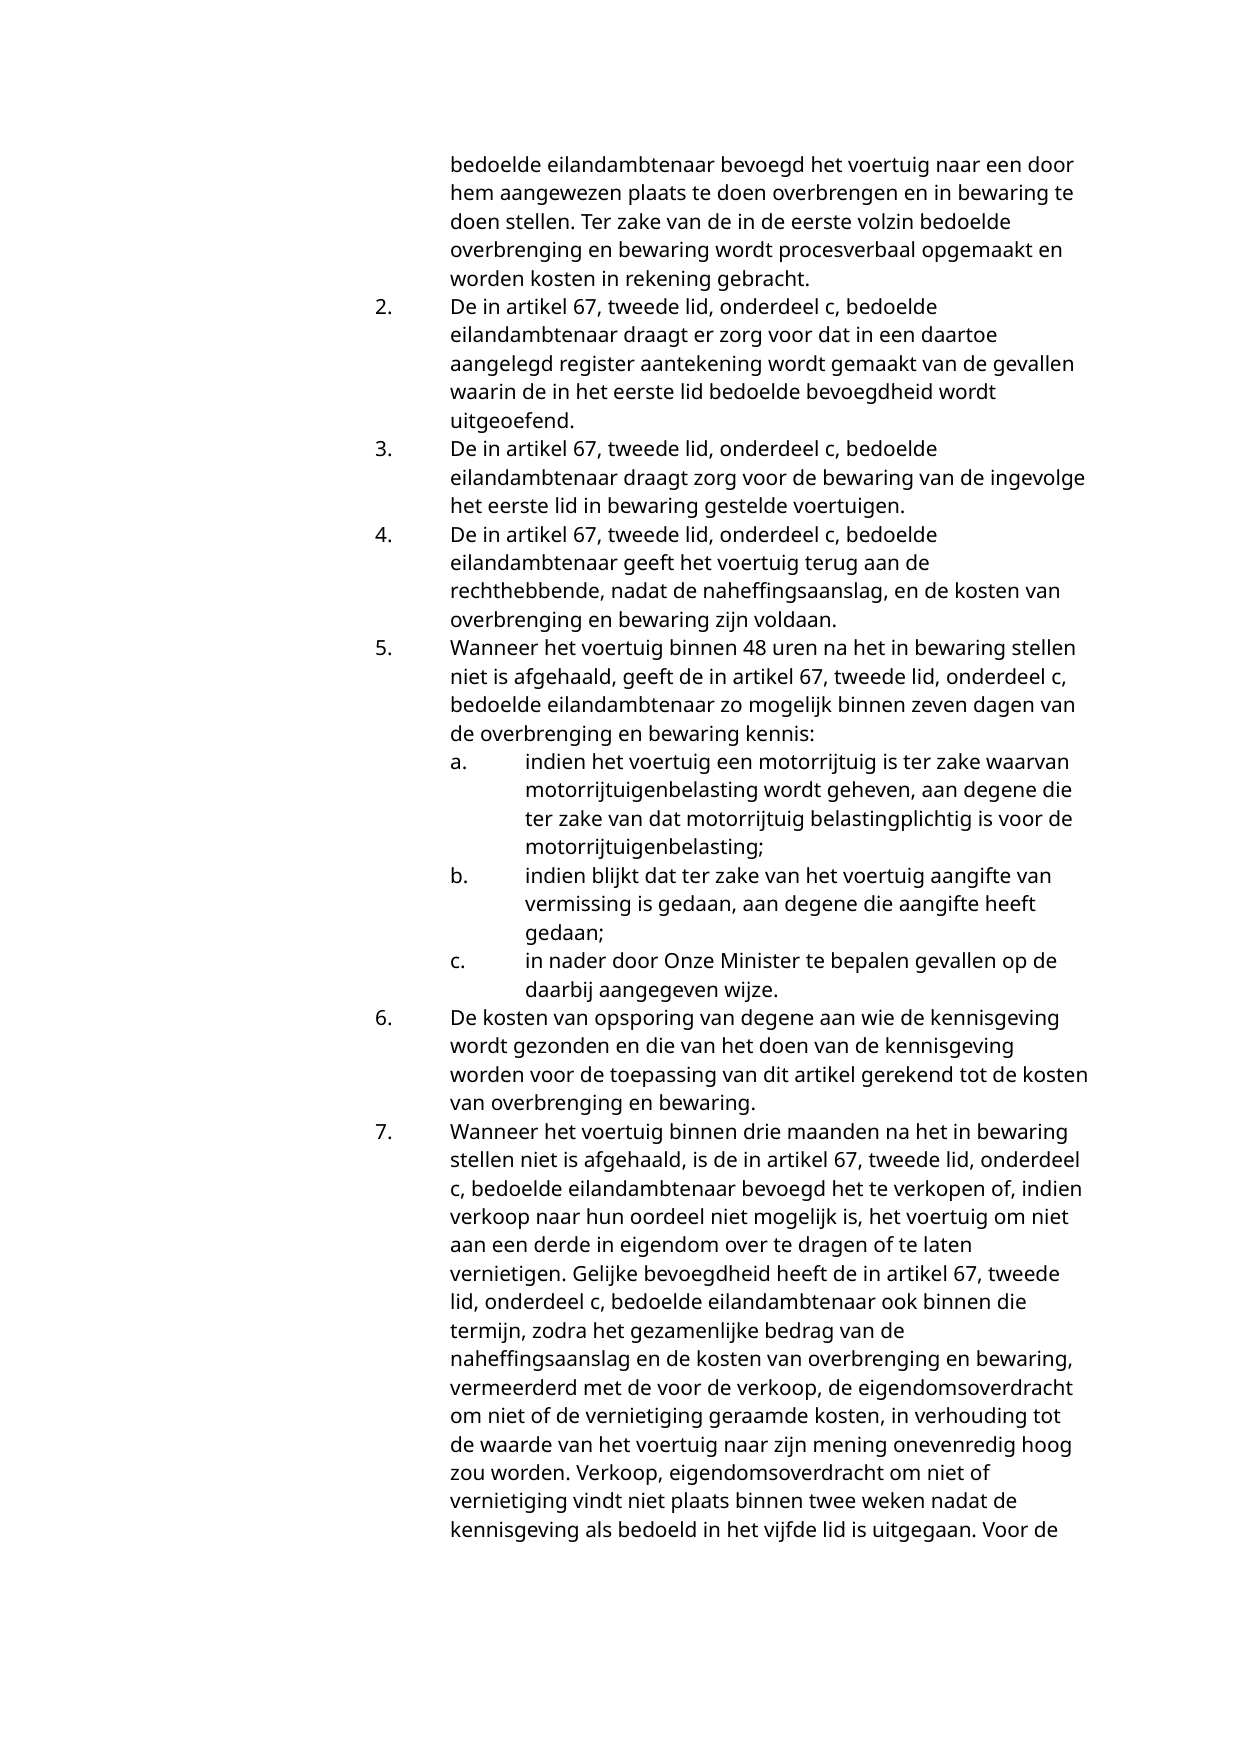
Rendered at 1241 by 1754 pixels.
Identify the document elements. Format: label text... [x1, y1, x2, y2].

list in nader door Onze Minister te bepalen gevallen op de daarbij aangegeven wijze. [450, 946, 1090, 1003]
list Wanneer het voertuig binnen 48 uren na het in bewaring stellen niet is afgehaald, geeft de in artikel 67, tweede lid, onderdeel c, bedoelde eilandambtenaar zo mogelijk binnen zeven dagen van de overbrenging en bewaring kennis: [375, 633, 1090, 747]
list indien blijkt dat ter zake van het voertuig aangifte van vermissing is gedaan, aan degene die aangifte heeft gedaan; [450, 861, 1090, 946]
list bedoelde eilandambtenaar bevoegd het voertuig naar een door hem aangewezen plaats te doen overbrengen en in bewaring te doen stellen. Ter zake van de in de eerste volzin bedoelde overbrenging en bewaring wordt procesverbaal opgemaakt en worden kosten in rekening gebracht. [375, 150, 1090, 292]
list indien het voertuig een motorrijtuig is ter zake waarvan motorrijtuigenbelasting wordt geheven, aan degene die ter zake van dat motorrijtuig belastingplichtig is voor de motorrijtuigenbelasting; [450, 747, 1090, 861]
list De in artikel 67, tweede lid, onderdeel c, bedoelde eilandambtenaar draagt er zorg voor dat in een daartoe aangelegd register aantekening wordt gemaakt van de gevallen waarin de in het eerste lid bedoelde bevoegdheid wordt uitgeoefend. [375, 292, 1090, 434]
list De kosten van opsporing van degene aan wie de kennisgeving wordt gezonden en die van het doen van de kennisgeving worden voor de toepassing van dit artikel gerekend tot de kosten van overbrenging en bewaring. [375, 1003, 1090, 1117]
list De in artikel 67, tweede lid, onderdeel c, bedoelde eilandambtenaar draagt zorg voor de bewaring van de ingevolge het eerste lid in bewaring gestelde voertuigen. [375, 434, 1090, 520]
list De in artikel 67, tweede lid, onderdeel c, bedoelde eilandambtenaar geeft het voertuig terug aan de rechthebbende, nadat de naheffingsaanslag, en de kosten van overbrenging en bewaring zijn voldaan. [375, 520, 1090, 633]
list Wanneer het voertuig binnen drie maanden na het in bewaring stellen niet is afgehaald, is de in artikel 67, tweede lid, onderdeel c, bedoelde eilandambtenaar bevoegd het te verkopen of, indien verkoop naar hun oordeel niet mogelijk is, het voertuig om niet aan een derde in eigendom over te dragen of te laten vernietigen. Gelijke bevoegdheid heeft de in artikel 67, tweede lid, onderdeel c, bedoelde eilandambtenaar ook binnen die termijn, zodra het gezamenlijke bedrag van de naheffingsaanslag en de kosten van overbrenging en bewaring, vermeerderd met de voor de verkoop, de eigendomsoverdracht om niet of de vernietiging geraamde kosten, in verhouding tot de waarde van het voertuig naar zijn mening onevenredig hoog zou worden. Verkoop, eigendomsoverdracht om niet of vernietiging vindt niet plaats binnen twee weken nadat de kennisgeving als bedoeld in het vijfde lid is uitgegaan. Voor de [375, 1117, 1090, 1543]
